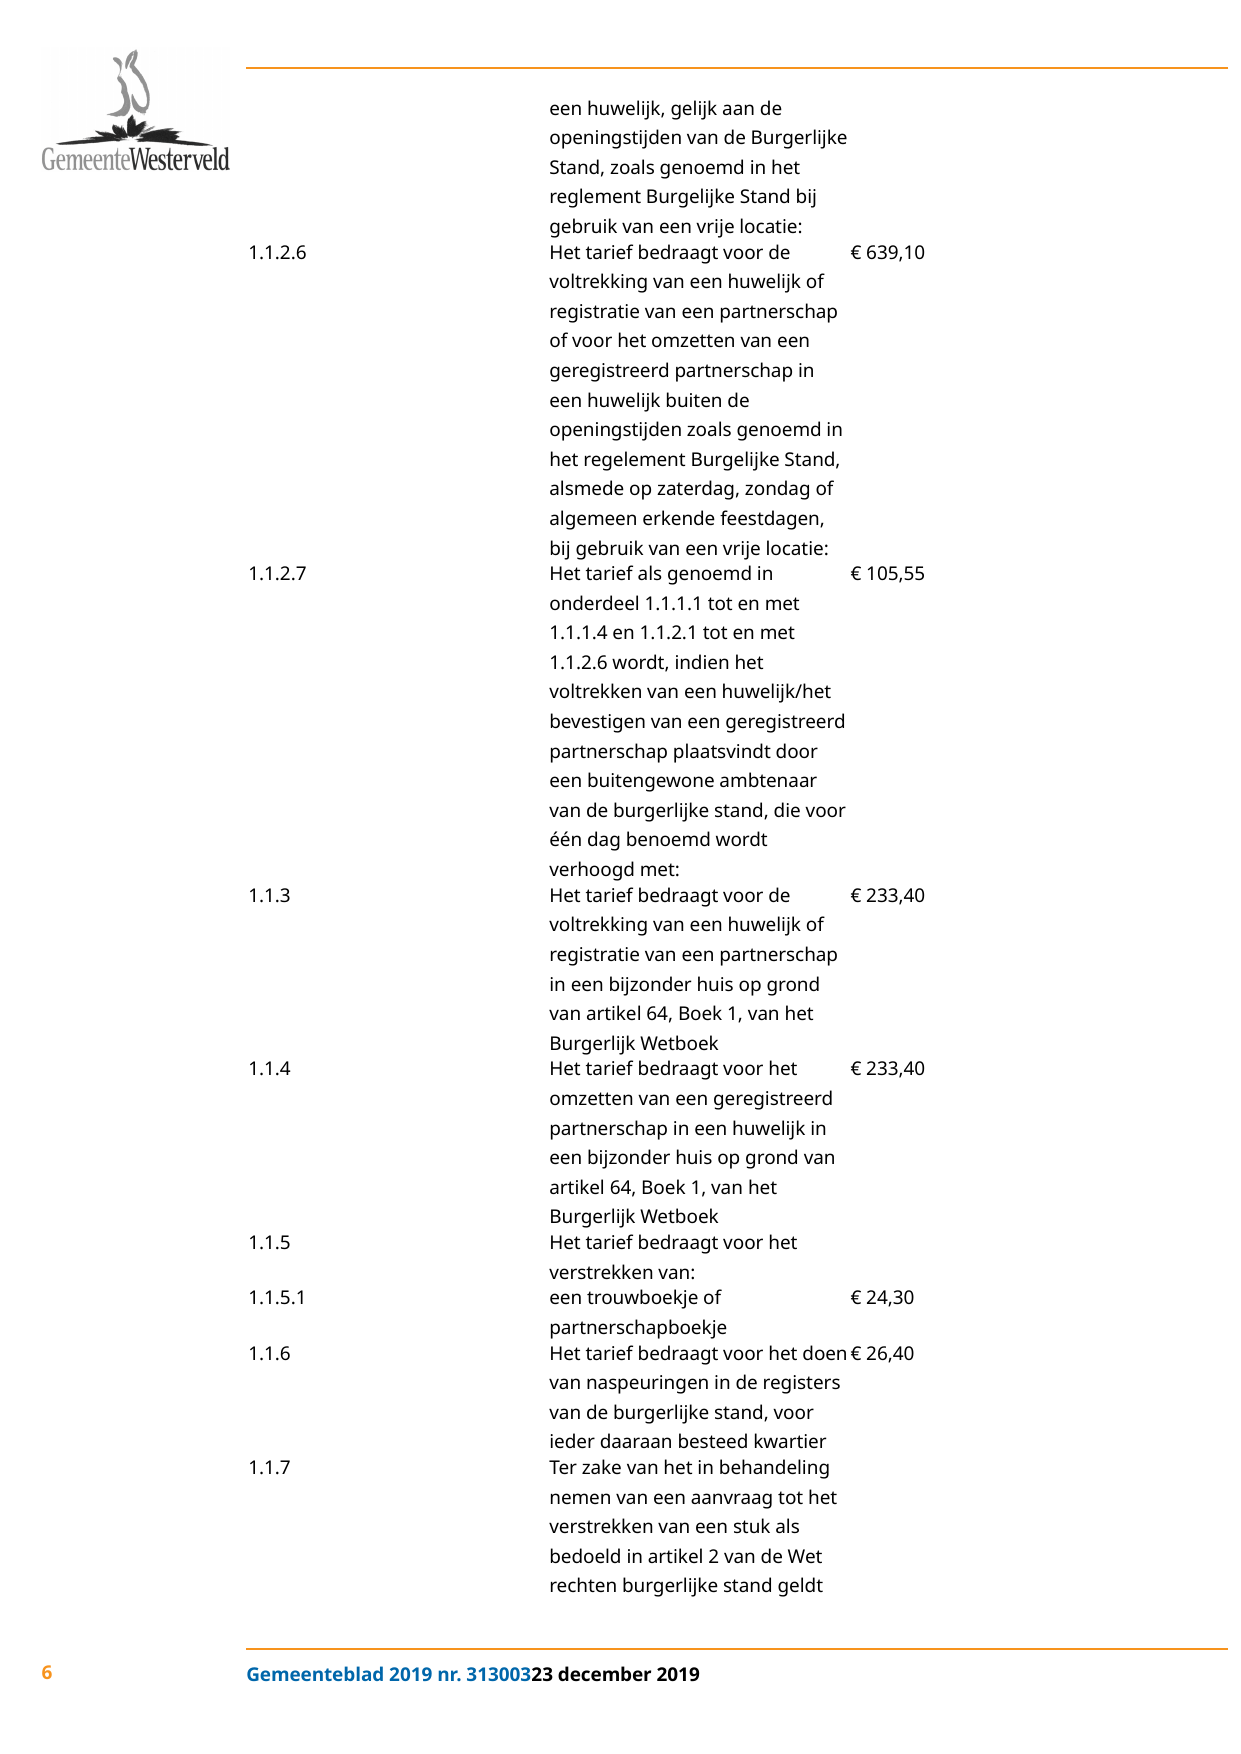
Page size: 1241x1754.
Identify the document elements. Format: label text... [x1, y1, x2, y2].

table_cell 1.1.2.6 [248, 239, 549, 560]
table_cell [850, 1229, 1152, 1284]
table_cell 1.1.4 [248, 1056, 549, 1229]
table_cell € 24,30 [850, 1285, 1152, 1340]
table_cell [248, 95, 549, 239]
table_cell Het tarief bedraagt voor het verstrekken van: [549, 1229, 850, 1284]
table_cell 1.1.5 [248, 1229, 549, 1284]
table_cell Het tarief bedraagt voor het omzetten van een geregistreerd partnerschap in een huwelijk in een bijzonder huis op grond van artikel 64, Boek 1, van het Burgerlijk Wetboek [549, 1056, 850, 1229]
table_cell [850, 1454, 1152, 1598]
table_cell een trouwboekje of partnerschapboekje [549, 1285, 850, 1340]
table_cell € 26,40 [850, 1340, 1152, 1454]
table_cell 1.1.6 [248, 1340, 549, 1454]
table_cell 1.1.7 [248, 1454, 549, 1598]
table_cell [850, 95, 1152, 239]
table_cell 1.1.3 [248, 882, 549, 1056]
picture [41, 47, 231, 172]
table_cell € 233,40 [850, 882, 1152, 1056]
table_cell 1.1.5.1 [248, 1285, 549, 1340]
table_cell € 233,40 [850, 1056, 1152, 1229]
table_cell Het tarief bedraagt voor de voltrekking van een huwelijk of registratie van een partnerschap of voor het omzetten van een geregistreerd partnerschap in een huwelijk buiten de openingstijden zoals genoemd in het regelement Burgelijke Stand, alsmede op zaterdag, zondag of algemeen erkende feestdagen, bij gebruik van een vrije locatie: [549, 239, 850, 560]
table_cell Het tarief bedraagt voor de voltrekking van een huwelijk of registratie van een partnerschap in een bijzonder huis op grond van artikel 64, Boek 1, van het Burgerlijk Wetboek [549, 882, 850, 1056]
table_cell € 639,10 [850, 239, 1152, 560]
table_cell 1.1.2.7 [248, 560, 549, 882]
table_cell Ter zake van het in behandeling nemen van een aanvraag tot het verstrekken van een stuk als bedoeld in artikel 2 van de Wet rechten burgerlijke stand geldt [549, 1454, 850, 1598]
table_cell een huwelijk, gelijk aan de openingstijden van de Burgerlijke Stand, zoals genoemd in het reglement Burgelijke Stand bij gebruik van een vrije locatie: [549, 95, 850, 239]
table_cell Het tarief als genoemd in onderdeel 1.1.1.1 tot en met 1.1.1.4 en 1.1.2.1 tot en met 1.1.2.6 wordt, indien het voltrekken van een huwelijk/het bevestigen van een geregistreerd partnerschap plaatsvindt door een buitengewone ambtenaar van de burgerlijke stand, die voor één dag benoemd wordt verhoogd met: [549, 560, 850, 882]
table_cell € 105,55 [850, 560, 1152, 882]
table_cell Het tarief bedraagt voor het doen van naspeuringen in de registers van de burgerlijke stand, voor ieder daaraan besteed kwartier [549, 1340, 850, 1454]
